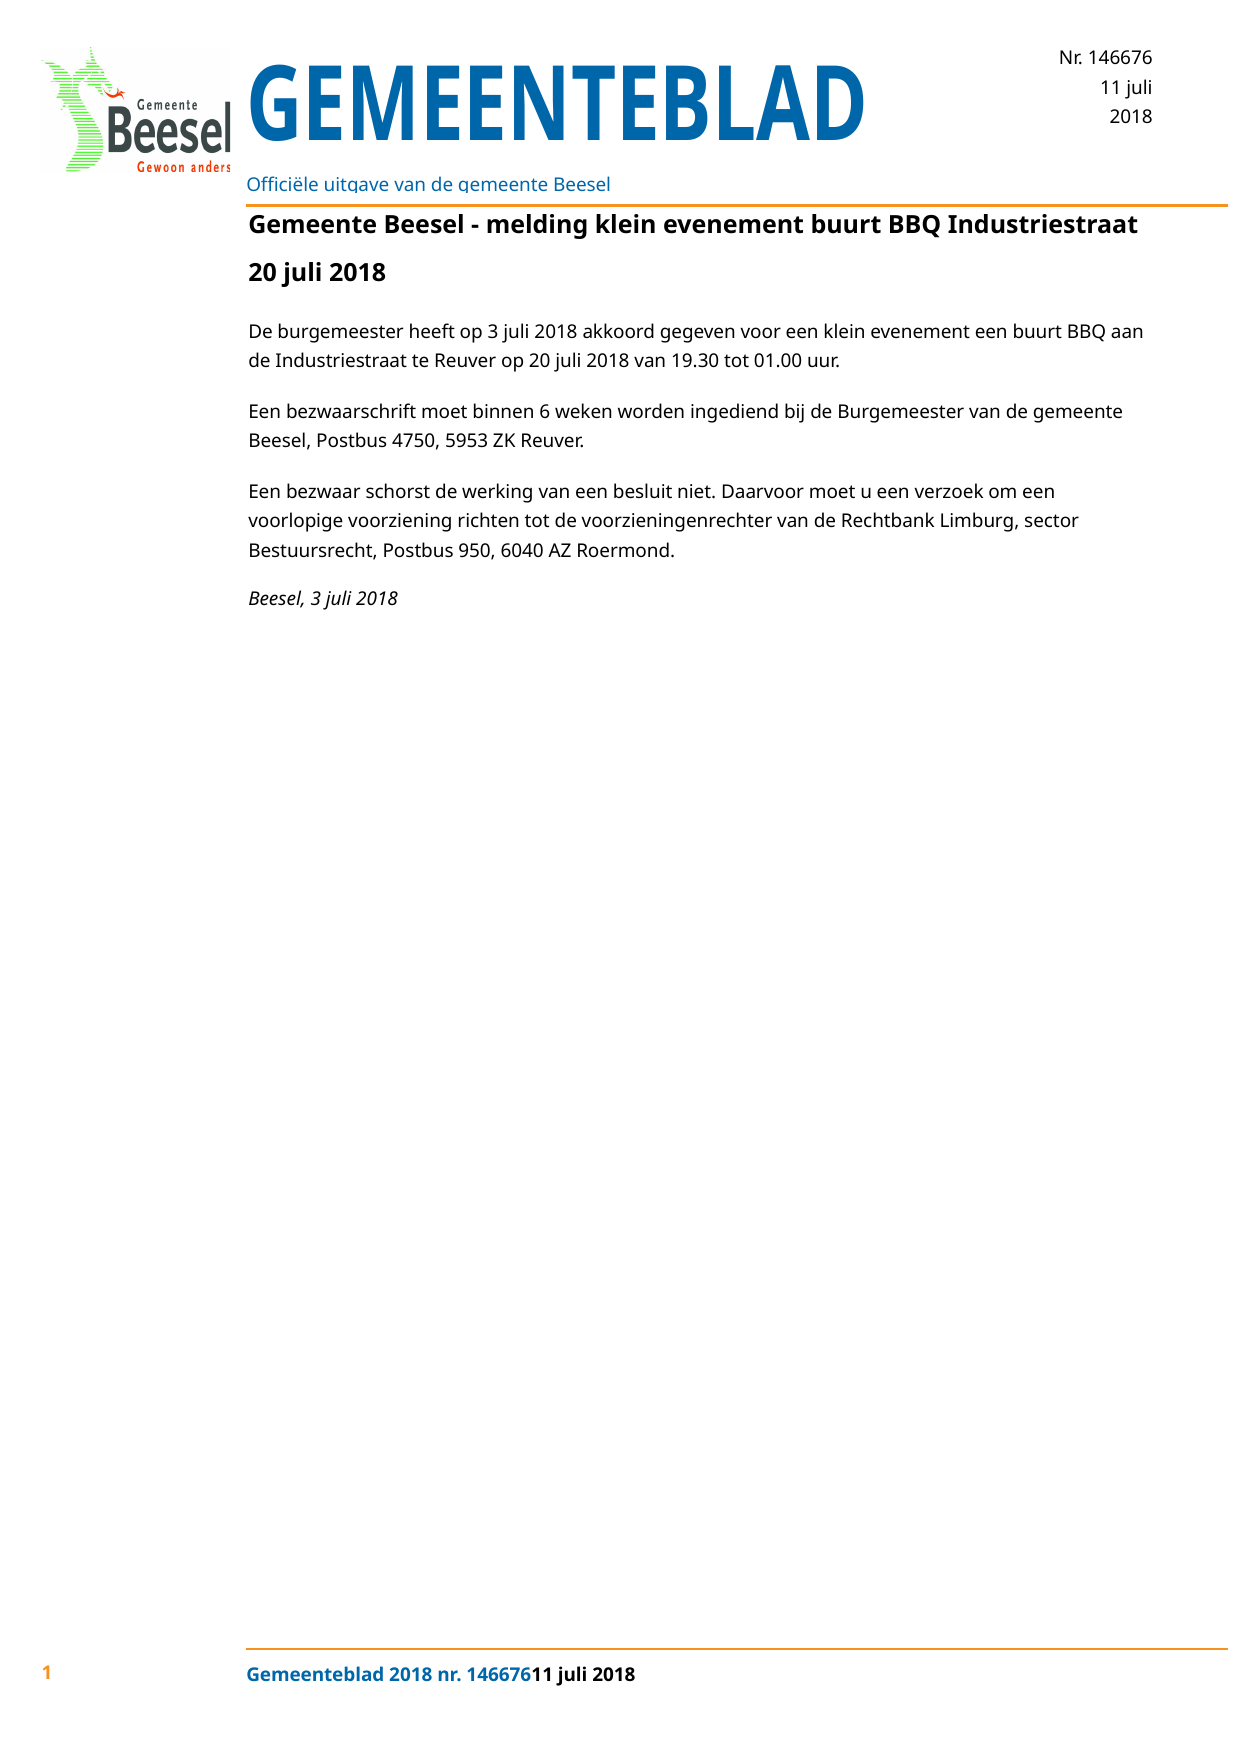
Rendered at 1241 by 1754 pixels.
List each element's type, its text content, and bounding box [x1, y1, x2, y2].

text Gemeente Beesel - melding klein evenement buurt BBQ Industriestraat 20 juli 2018 [248, 207, 1152, 288]
text Een bezwaarschrift moet binnen 6 weken worden ingediend bij de Burgemeester van de gemeente Beesel, Postbus 4750, 5953 ZK Reuver. [248, 398, 1152, 453]
text De burgemeester heeft op 3 juli 2018 akkoord gegeven voor een klein evenement een buurt BBQ aan de Industriestraat te Reuver op 20 juli 2018 van 19.30 tot 01.00 uur. [248, 318, 1152, 373]
picture [41, 47, 231, 172]
text Een bezwaar schorst de werking van een besluit niet. Daarvoor moet u een verzoek om een voorlopige voorziening richten tot de voorzieningenrechter van de Rechtbank Limburg, sector Bestuursrecht, Postbus 950, 6040 AZ Roermond. [248, 478, 1152, 563]
text Beesel, 3 juli 2018 [248, 585, 1152, 611]
